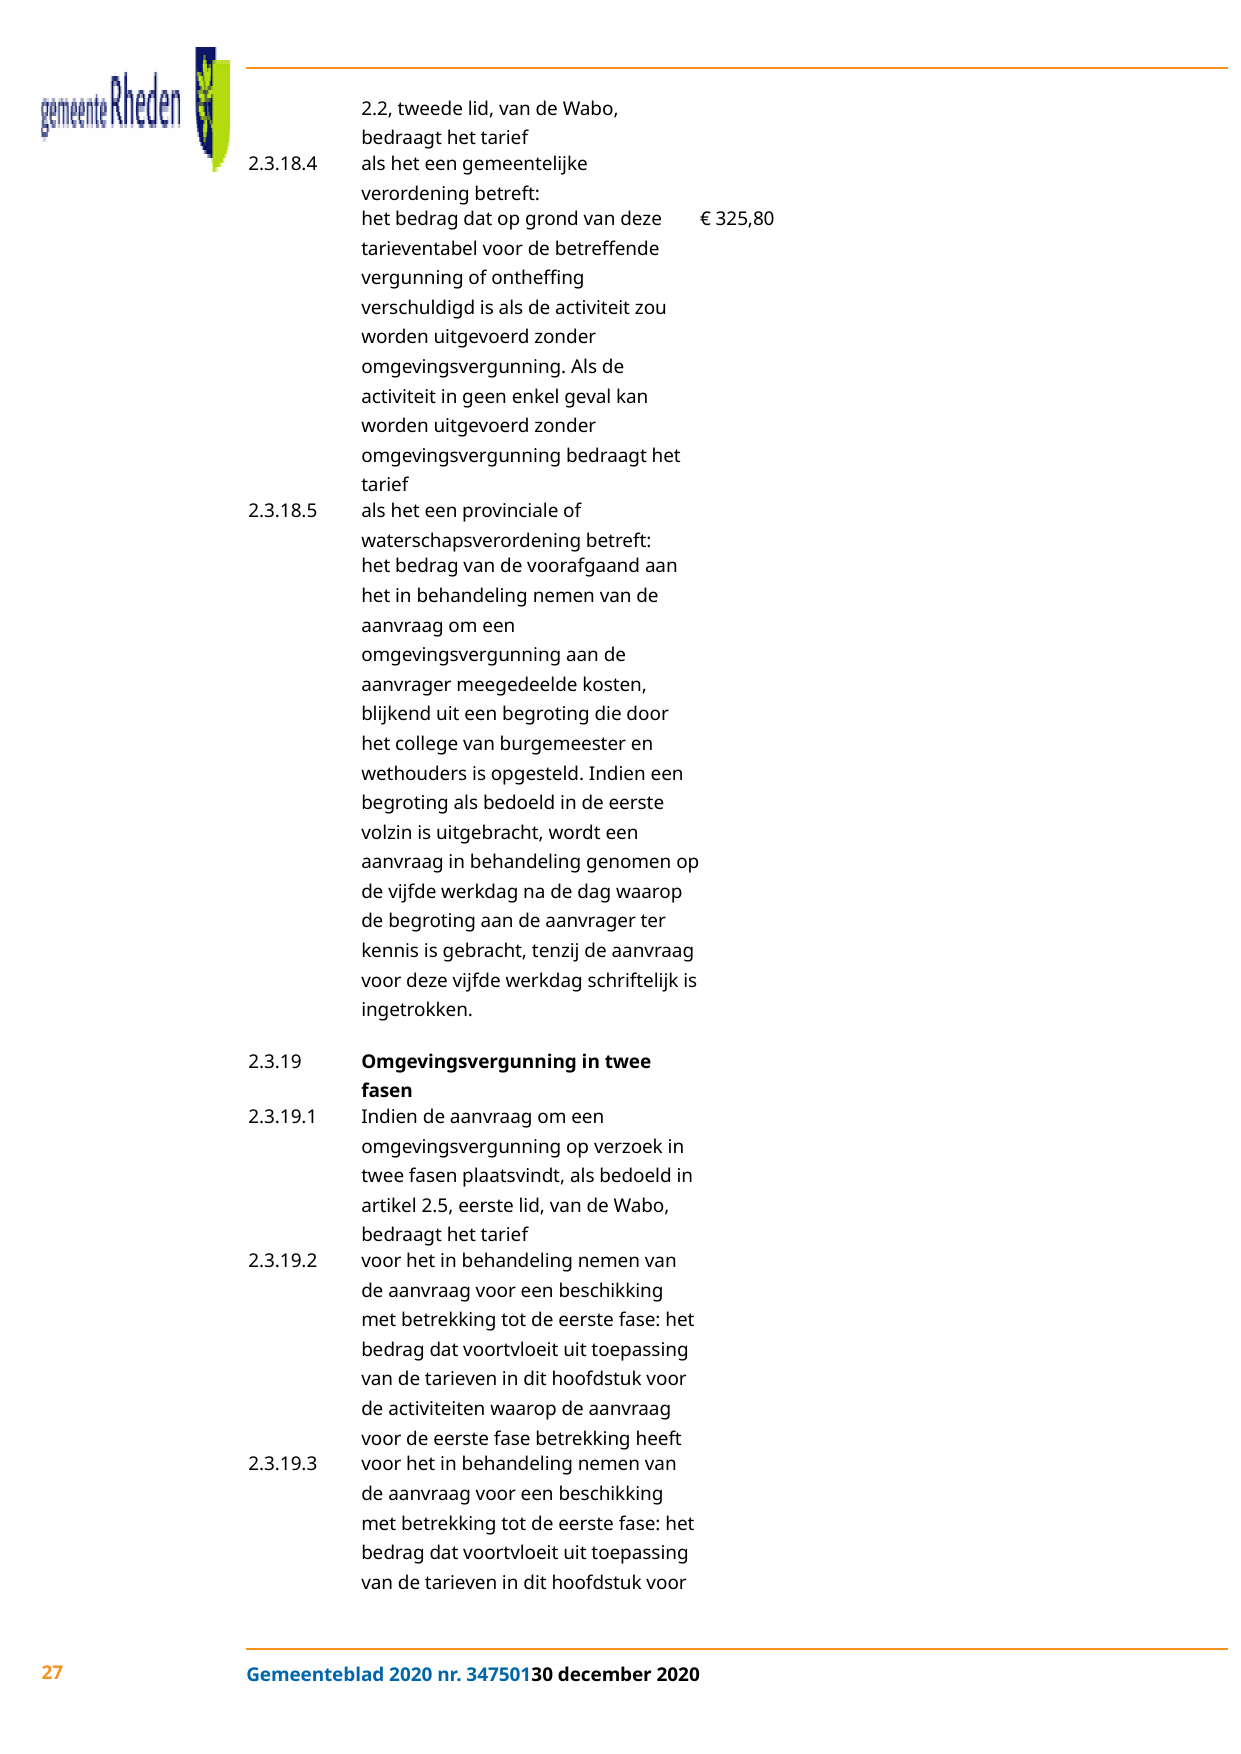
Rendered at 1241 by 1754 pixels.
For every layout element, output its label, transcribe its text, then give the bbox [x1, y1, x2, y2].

table_cell [361, 1022, 700, 1048]
table_cell Indien de aanvraag om een omgevingsvergunning op verzoek in twee fasen plaatsvindt, als bedoeld in artikel 2.5, eerste lid, van de Wabo, bedraagt het tarief [361, 1103, 700, 1247]
table_cell voor het in behandeling nemen van de aanvraag voor een beschikking met betrekking tot de eerste fase: het bedrag dat voortvloeit uit toepassing van de tarieven in dit hoofdstuk voor de activiteiten waarop de aanvraag voor de eerste fase betrekking heeft [361, 1247, 700, 1451]
table_cell [248, 1022, 361, 1048]
table_cell 2.3.18.5 [248, 498, 361, 553]
table_cell 2.3.18.4 [248, 150, 361, 205]
table_cell als het een gemeentelijke verordening betreft: [361, 150, 700, 205]
picture [41, 47, 231, 172]
table_cell [700, 1451, 1152, 1594]
table_cell [700, 553, 1152, 1022]
table_cell [700, 1022, 1152, 1048]
table_cell [700, 1048, 1152, 1103]
table_cell 2.3.19.2 [248, 1247, 361, 1451]
table_cell [248, 553, 361, 1022]
table_cell het bedrag van de voorafgaand aan het in behandeling nemen van de aanvraag om een omgevingsvergunning aan de aanvrager meegedeelde kosten, blijkend uit een begroting die door het college van burgemeester en wethouders is opgesteld. Indien een begroting als bedoeld in de eerste volzin is uitgebracht, wordt een aanvraag in behandeling genomen op de vijfde werkdag na de dag waarop de begroting aan de aanvrager ter kennis is gebracht, tenzij de aanvraag voor deze vijfde werkdag schriftelijk is ingetrokken. [361, 553, 700, 1022]
table_cell [700, 1247, 1152, 1451]
table_cell 2.3.19 [248, 1048, 361, 1103]
table_cell [248, 95, 361, 150]
table_cell € 325,80 [700, 205, 1152, 497]
table_cell [700, 150, 1152, 205]
table_cell [700, 95, 1152, 150]
table_cell 2.3.19.3 [248, 1451, 361, 1594]
table_cell als het een provinciale of waterschapsverordening betreft: [361, 498, 700, 553]
table_cell 2.3.19.1 [248, 1103, 361, 1247]
table_cell 2.2, tweede lid, van de Wabo, bedraagt het tarief [361, 95, 700, 150]
table_cell Omgevingsvergunning in twee fasen [361, 1048, 700, 1103]
table_cell [700, 1103, 1152, 1247]
table_cell [700, 498, 1152, 553]
table_cell voor het in behandeling nemen van de aanvraag voor een beschikking met betrekking tot de eerste fase: het bedrag dat voortvloeit uit toepassing van de tarieven in dit hoofdstuk voor [361, 1451, 700, 1594]
table_cell [248, 205, 361, 497]
table_cell het bedrag dat op grond van deze tarieventabel voor de betreffende vergunning of ontheffing verschuldigd is als de activiteit zou worden uitgevoerd zonder omgevingsvergunning. Als de activiteit in geen enkel geval kan worden uitgevoerd zonder omgevingsvergunning bedraagt het tarief [361, 205, 700, 497]
